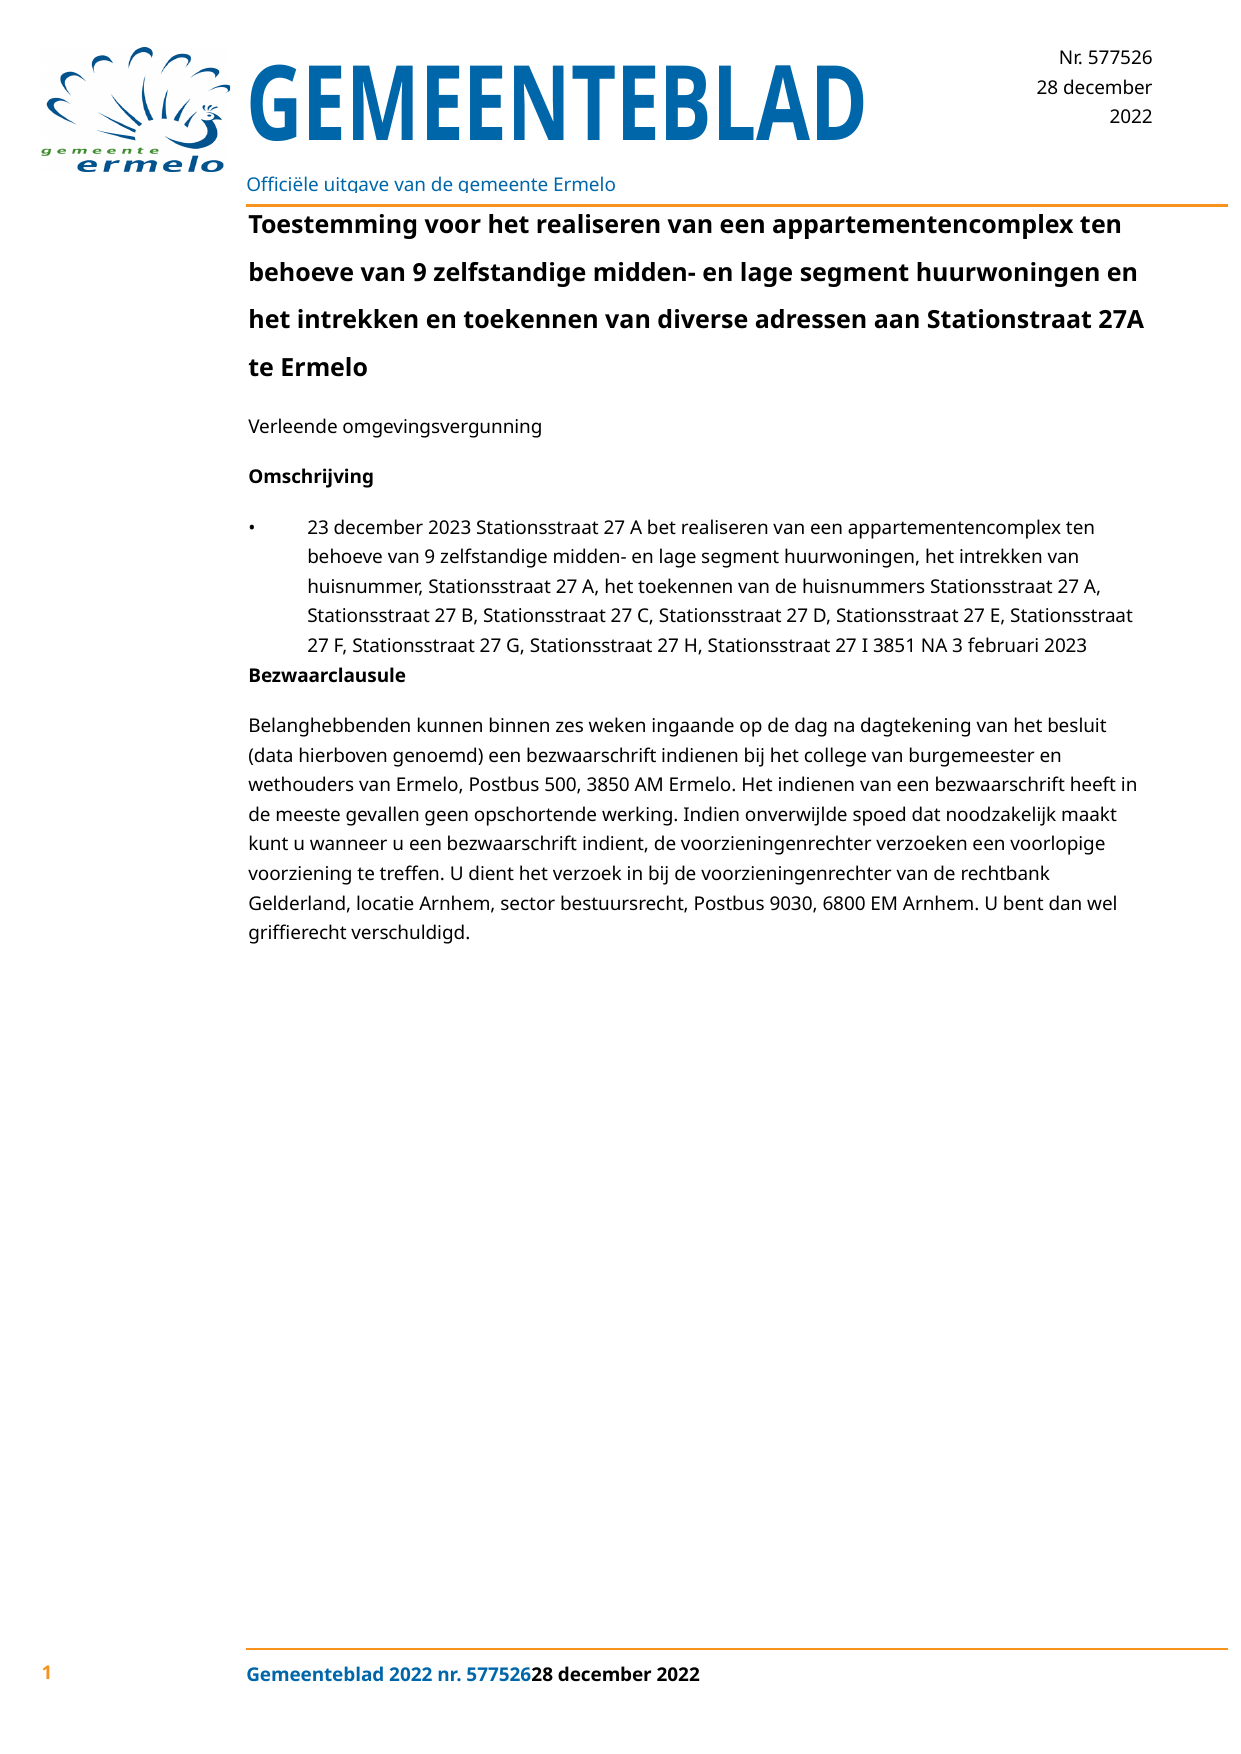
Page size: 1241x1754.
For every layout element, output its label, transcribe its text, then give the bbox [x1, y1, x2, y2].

text Toestemming voor het realiseren van een appartementencomplex ten behoeve van 9 zelfstandige midden- en lage segment huurwoningen en het intrekken en toekennen van diverse adressen aan Stationstraat 27A te Ermelo [248, 207, 1152, 384]
text Verleende omgevingsvergunning [248, 413, 1152, 439]
text Bezwaarclausule [248, 662, 1152, 688]
text Omschrijving [248, 463, 1152, 489]
picture [41, 47, 231, 172]
text Belanghebbenden kunnen binnen zes weken ingaande op de dag na dagtekening van het besluit (data hierboven genoemd) een bezwaarschrift indienen bij het college van burgemeester en wethouders van Ermelo, Postbus 500, 3850 AM Ermelo. Het indienen van een bezwaarschrift heeft in de meeste gevallen geen opschortende werking. Indien onverwijlde spoed dat noodzakelijk maakt kunt u wanneer u een bezwaarschrift indient, de voorzieningenrechter verzoeken een voorlopige voorziening te treffen. U dient het verzoek in bij de voorzieningenrechter van de rechtbank Gelderland, locatie Arnhem, sector bestuursrecht, Postbus 9030, 6800 EM Arnhem. U bent dan wel griffierecht verschuldigd. [248, 712, 1152, 945]
list 23 december 2023 Stationsstraat 27 A bet realiseren van een appartementencomplex ten behoeve van 9 zelfstandige midden- en lage segment huurwoningen, het intrekken van huisnummer, Stationsstraat 27 A, het toekennen van de huisnummers Stationsstraat 27 A, Stationsstraat 27 B, Stationsstraat 27 C, Stationsstraat 27 D, Stationsstraat 27 E, Stationsstraat 27 F, Stationsstraat 27 G, Stationsstraat 27 H, Stationsstraat 27 I 3851 NA 3 februari 2023 [248, 514, 1152, 658]
